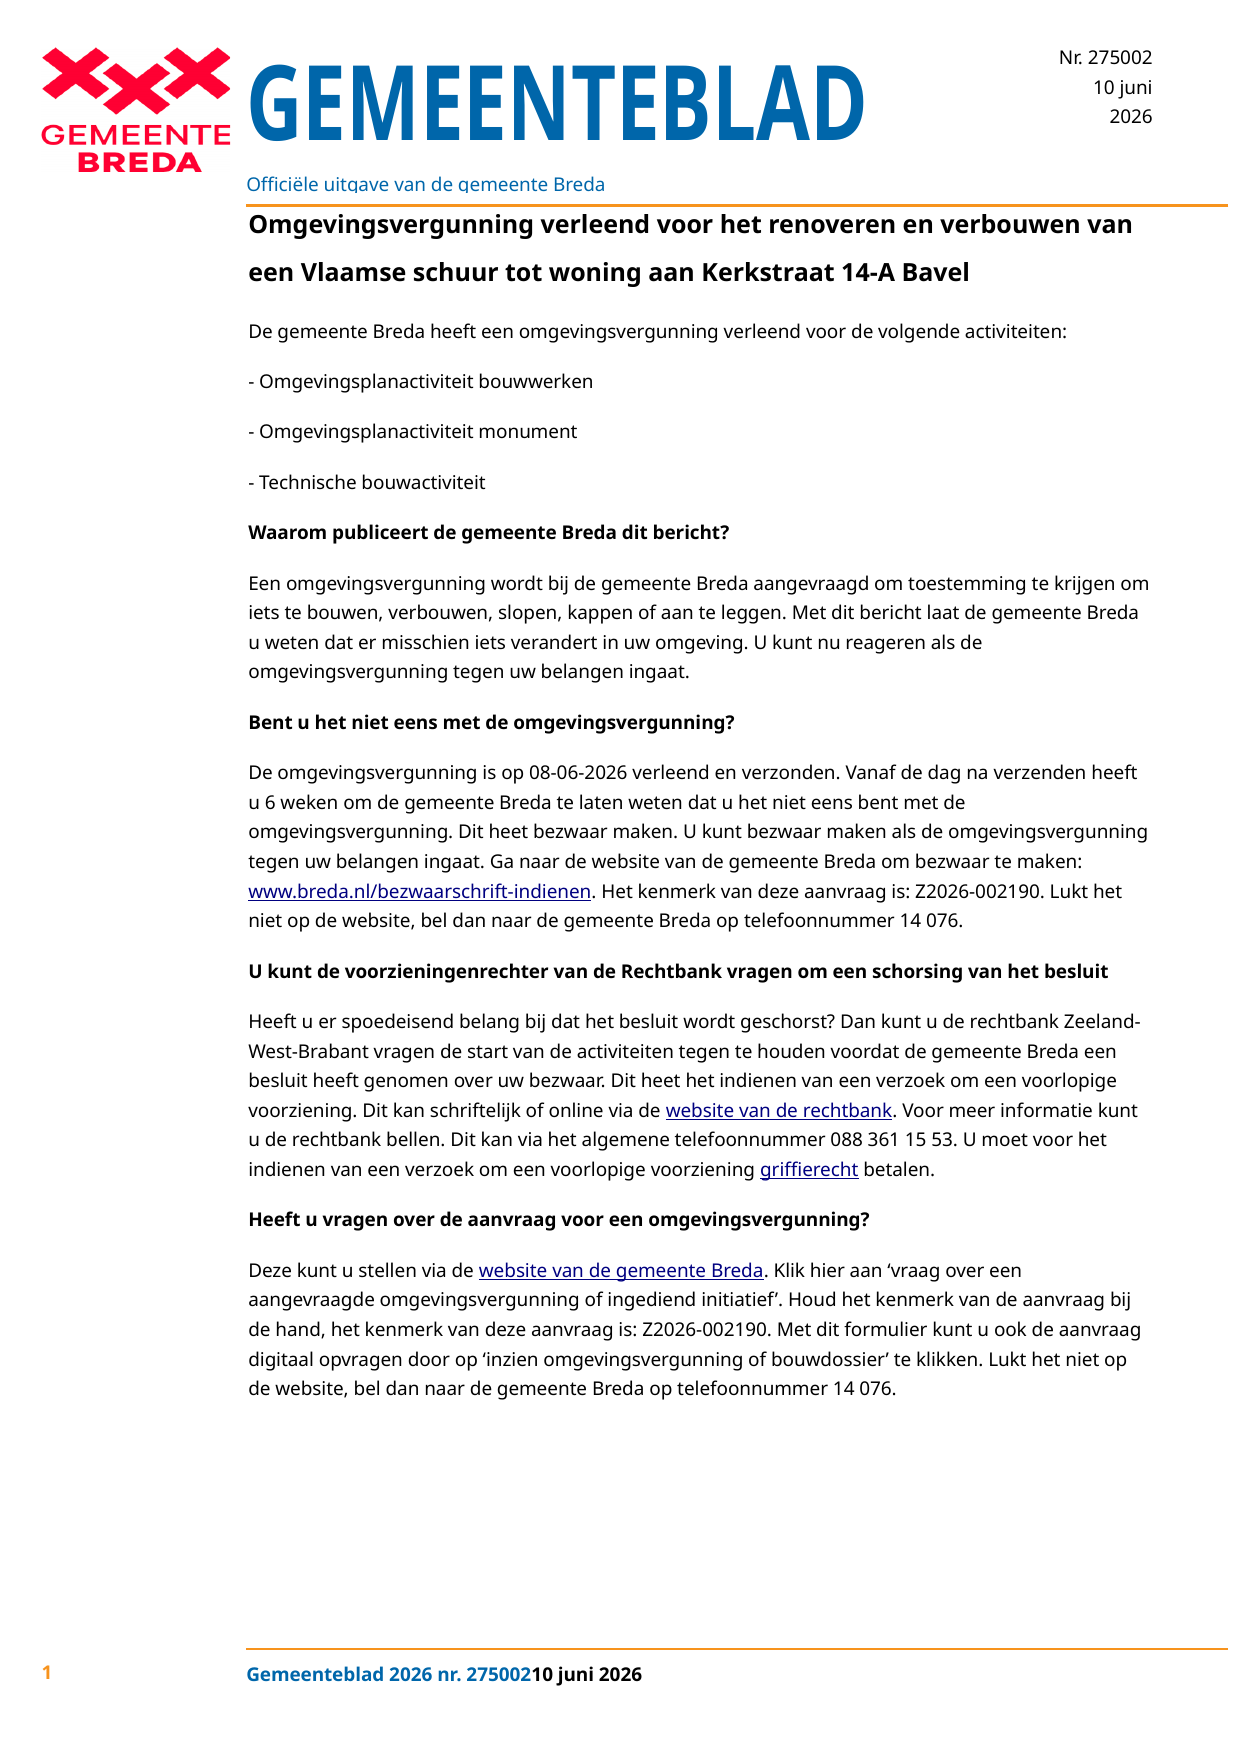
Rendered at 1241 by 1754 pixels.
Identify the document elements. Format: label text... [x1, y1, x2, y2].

text Heeft u er spoedeisend belang bij dat het besluit wordt geschorst? Dan kunt u de rechtbank Zeeland-West-Brabant vragen de start van de activiteiten tegen te houden voordat de gemeente Breda een besluit heeft genomen over uw bezwaar. Dit heet het indienen van een verzoek om een voorlopige voorziening. Dit kan schriftelijk of online via de website van de rechtbank. Voor meer informatie kunt u de rechtbank bellen. Dit kan via het algemene telefoonnummer 088 361 15 53. U moet voor het indienen van een verzoek om een voorlopige voorziening griffierecht betalen. [248, 1008, 1152, 1182]
text Een omgevingsvergunning wordt bij de gemeente Breda aangevraagd om toestemming te krijgen om iets te bouwen, verbouwen, slopen, kappen of aan te leggen. Met dit bericht laat de gemeente Breda u weten dat er misschien iets verandert in uw omgeving. U kunt nu reageren als de omgevingsvergunning tegen uw belangen ingaat. [248, 570, 1152, 684]
text De omgevingsvergunning is op 08-06-2026 verleend en verzonden. Vanaf de dag na verzenden heeft u 6 weken om de gemeente Breda te laten weten dat u het niet eens bent met de omgevingsvergunning. Dit heet bezwaar maken. U kunt bezwaar maken als de omgevingsvergunning tegen uw belangen ingaat. Ga naar de website van de gemeente Breda om bezwaar te maken: www.breda.nl/bezwaarschrift-indienen. Het kenmerk van deze aanvraag is: Z2026-002190. Lukt het niet op de website, bel dan naar de gemeente Breda op telefoonnummer 14 076. [248, 759, 1152, 933]
text Deze kunt u stellen via de website van de gemeente Breda. Klik hier aan ‘vraag over een aangevraagde omgevingsvergunning of ingediend initiatief’. Houd het kenmerk van de aanvraag bij de hand, het kenmerk van deze aanvraag is: Z2026-002190. Met dit formulier kunt u ook de aanvraag digitaal opvragen door op ‘inzien omgevingsvergunning of bouwdossier’ te klikken. Lukt het niet op de website, bel dan naar de gemeente Breda op telefoonnummer 14 076. [248, 1257, 1152, 1401]
text De gemeente Breda heeft een omgevingsvergunning verleend voor de volgende activiteiten: [248, 318, 1152, 344]
text U kunt de voorzieningenrechter van de Rechtbank vragen om een schorsing van het besluit [248, 958, 1152, 984]
text - Omgevingsplanactiviteit monument [248, 419, 1152, 444]
text - Technische bouwactiviteit [248, 469, 1152, 495]
text Waarom publiceert de gemeente Breda dit bericht? [248, 519, 1152, 545]
text Omgevingsvergunning verleend voor het renoveren en verbouwen van een Vlaamse schuur tot woning aan Kerkstraat 14-A Bavel [248, 207, 1152, 288]
text Bent u het niet eens met de omgevingsvergunning? [248, 709, 1152, 735]
picture [41, 47, 231, 172]
text Heeft u vragen over de aanvraag voor een omgevingsvergunning? [248, 1207, 1152, 1232]
text - Omgevingsplanactiviteit bouwwerken [248, 368, 1152, 394]
